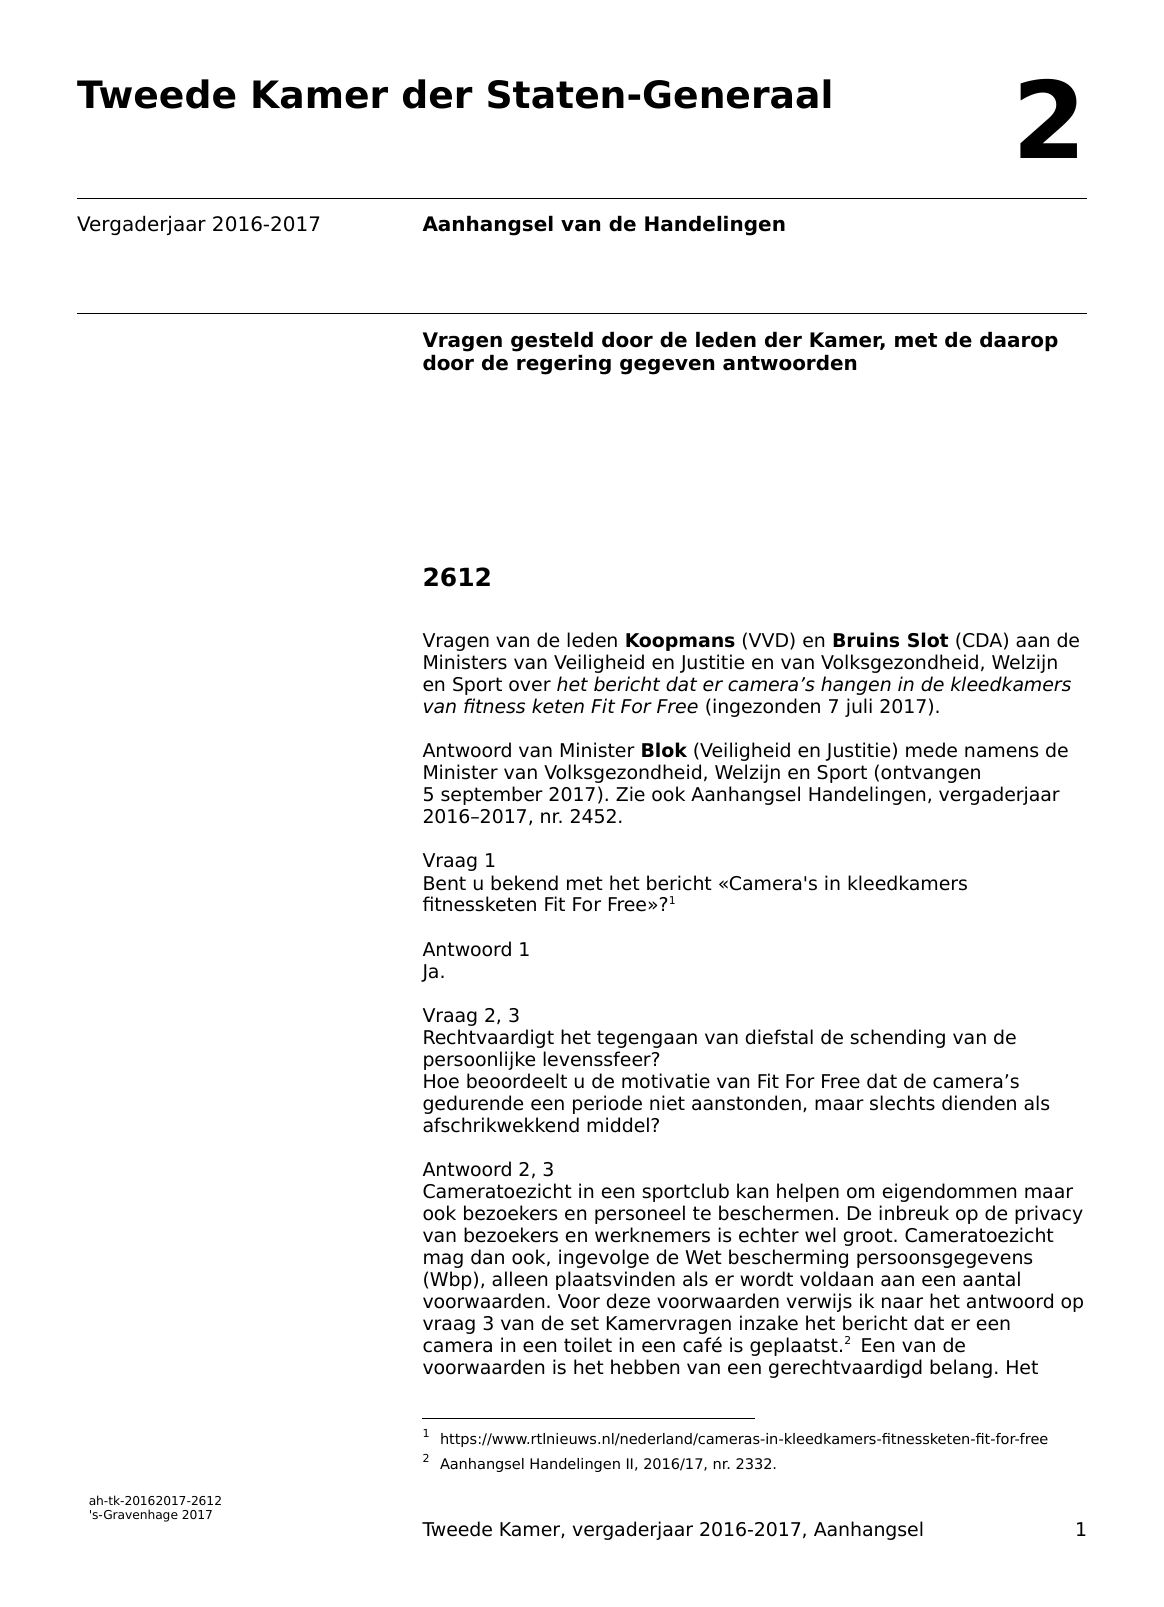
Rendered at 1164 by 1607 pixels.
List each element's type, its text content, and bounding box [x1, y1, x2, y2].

text 2612 [422, 563, 1087, 592]
text https://www.rtlnieuws.nl/nederland/cameras-in-kleedkamers-fitnessketen-fit-for-free [422, 1427, 1087, 1449]
text Vragen van de leden Koopmans (VVD) en Bruins Slot (CDA) aan de Ministers van Veiligheid en Justitie en van Volksgezondheid, Welzijn en Sport over het bericht dat er camera’s hangen in de kleedkamers van fitness keten Fit For Free (ingezonden 7 juli 2017). [422, 630, 1087, 718]
table_header 2 [886, 59, 1087, 198]
text Rechtvaardigt het tegengaan van diefstal de schending van de persoonlijke levenssfeer? [422, 1027, 1087, 1071]
text Vraag 1 [422, 850, 1087, 872]
text Vraag 2, 3 [422, 1005, 1087, 1027]
text Antwoord 2, 3 [422, 1159, 1087, 1181]
text ah-tk-20162017-2612 [88, 1494, 323, 1508]
text Ja. [422, 961, 1087, 982]
text Antwoord van Minister Blok (Veiligheid en Justitie) mede namens de Minister van Volksgezondheid, Welzijn en Sport (ontvangen 5 september 2017). Zie ook Aanhangsel Handelingen, vergaderjaar 2016–2017, nr. 2452. [422, 740, 1087, 828]
table_cell [77, 314, 422, 375]
text Bent u bekend met het bericht «Camera's in kleedkamers fitnessketen Fit For Free»? [422, 872, 1087, 916]
table_header Tweede Kamer der Staten-Generaal [77, 59, 886, 198]
text Cameratoezicht in een sportclub kan helpen om eigendommen maar ook bezoekers en personeel te beschermen. De inbreuk op de privacy van bezoekers en werknemers is echter wel groot. Cameratoezicht mag dan ook, ingevolge de Wet bescherming persoonsgegevens (Wbp), alleen plaatsvinden als er wordt voldaan aan een aantal voorwaarden. Voor deze voorwaarden verwijs ik naar het antwoord op vraag 3 van de set Kamervragen inzake het bericht dat er een camera in een toilet in een café is geplaatst. Een van de voorwaarden is het hebben van een gerechtvaardigd belang. Het [422, 1181, 1087, 1378]
text Aanhangsel Handelingen II, 2016/17, nr. 2332. [422, 1452, 1087, 1474]
table_cell Vragen gesteld door de leden der Kamer, met de daarop door de regering gegeven antwoorden [422, 314, 1087, 375]
text 's-Gravenhage 2017 [88, 1508, 323, 1522]
text Antwoord 1 [422, 938, 1087, 961]
table_cell Aanhangsel van de Handelingen [422, 199, 1087, 313]
table_cell Vergaderjaar 2016-2017 [77, 199, 422, 313]
text Hoe beoordeelt u de motivatie van Fit For Free dat de camera’s gedurende een periode niet aanstonden, maar slechts dienden als afschrikwekkend middel? [422, 1071, 1087, 1137]
